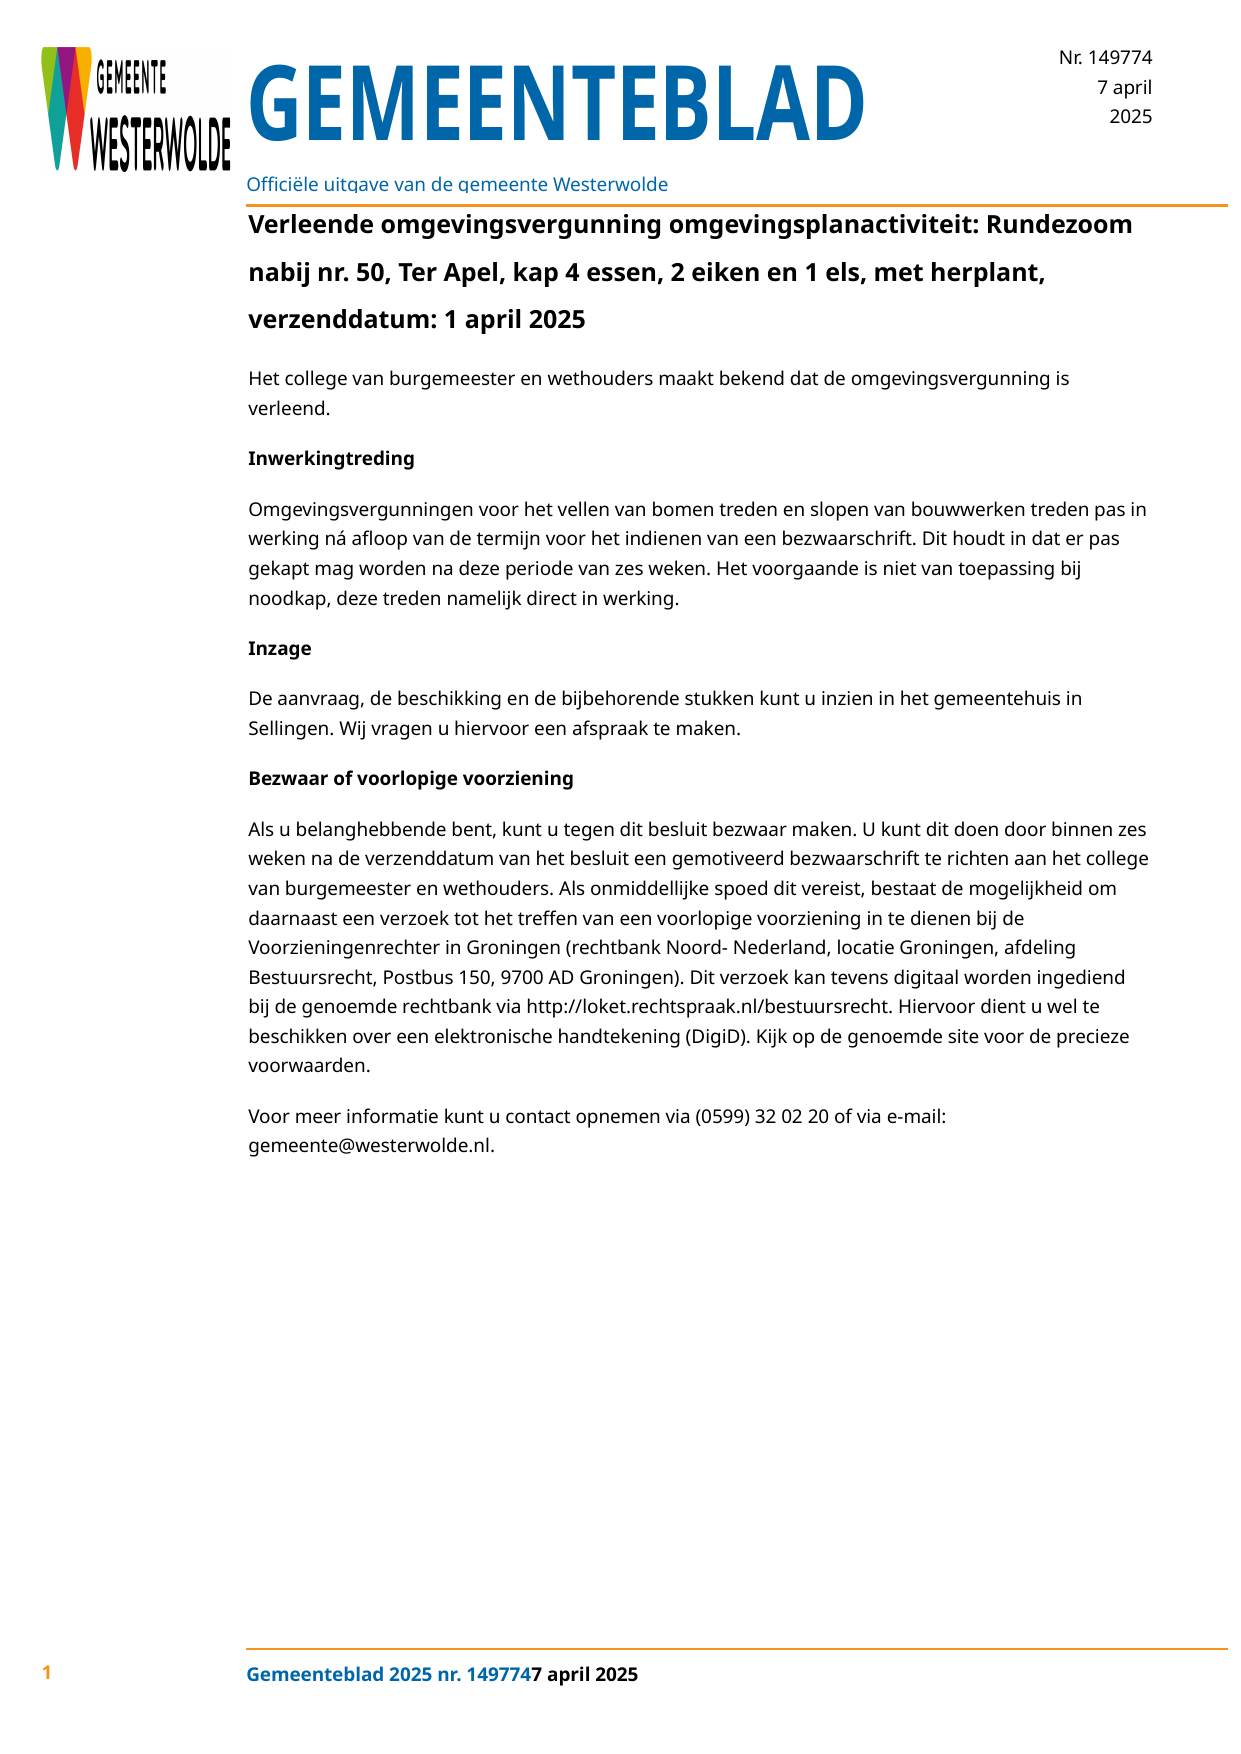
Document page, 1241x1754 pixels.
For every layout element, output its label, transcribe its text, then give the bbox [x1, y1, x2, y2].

picture [41, 47, 231, 172]
text Bezwaar of voorlopige voorziening [248, 766, 1152, 791]
text Inzage [248, 635, 1152, 661]
text Verleende omgevingsvergunning omgevingsplanactiviteit: Rundezoom nabij nr. 50, Ter Apel, kap 4 essen, 2 eiken en 1 els, met herplant, verzenddatum: 1 april 2025 [248, 207, 1152, 336]
text De aanvraag, de beschikking en de bijbehorende stukken kunt u inzien in het gemeentehuis in Sellingen. Wij vragen u hiervoor een afspraak te maken. [248, 686, 1152, 741]
text Als u belanghebbende bent, kunt u tegen dit besluit bezwaar maken. U kunt dit doen door binnen zes weken na de verzenddatum van het besluit een gemotiveerd bezwaarschrift te richten aan het college van burgemeester en wethouders. Als onmiddellijke spoed dit vereist, bestaat de mogelijkheid om daarnaast een verzoek tot het treffen van een voorlopige voorziening in te dienen bij de Voorzieningenrechter in Groningen (rechtbank Noord- Nederland, locatie Groningen, afdeling Bestuursrecht, Postbus 150, 9700 AD Groningen). Dit verzoek kan tevens digitaal worden ingediend bij de genoemde rechtbank via http://loket.rechtspraak.nl/bestuursrecht. Hiervoor dient u wel te beschikken over een elektronische handtekening (DigiD). Kijk op de genoemde site voor de precieze voorwaarden. [248, 816, 1152, 1078]
text Inwerkingtreding [248, 446, 1152, 471]
text Voor meer informatie kunt u contact opnemen via (0599) 32 02 20 of via e-mail: gemeente@westerwolde.nl. [248, 1103, 1152, 1158]
text Omgevingsvergunningen voor het vellen van bomen treden en slopen van bouwwerken treden pas in werking ná afloop van de termijn voor het indienen van een bezwaarschrift. Dit houdt in dat er pas gekapt mag worden na deze periode van zes weken. Het voorgaande is niet van toepassing bij noodkap, deze treden namelijk direct in werking. [248, 496, 1152, 610]
text Het college van burgemeester en wethouders maakt bekend dat de omgevingsvergunning is verleend. [248, 366, 1152, 421]
